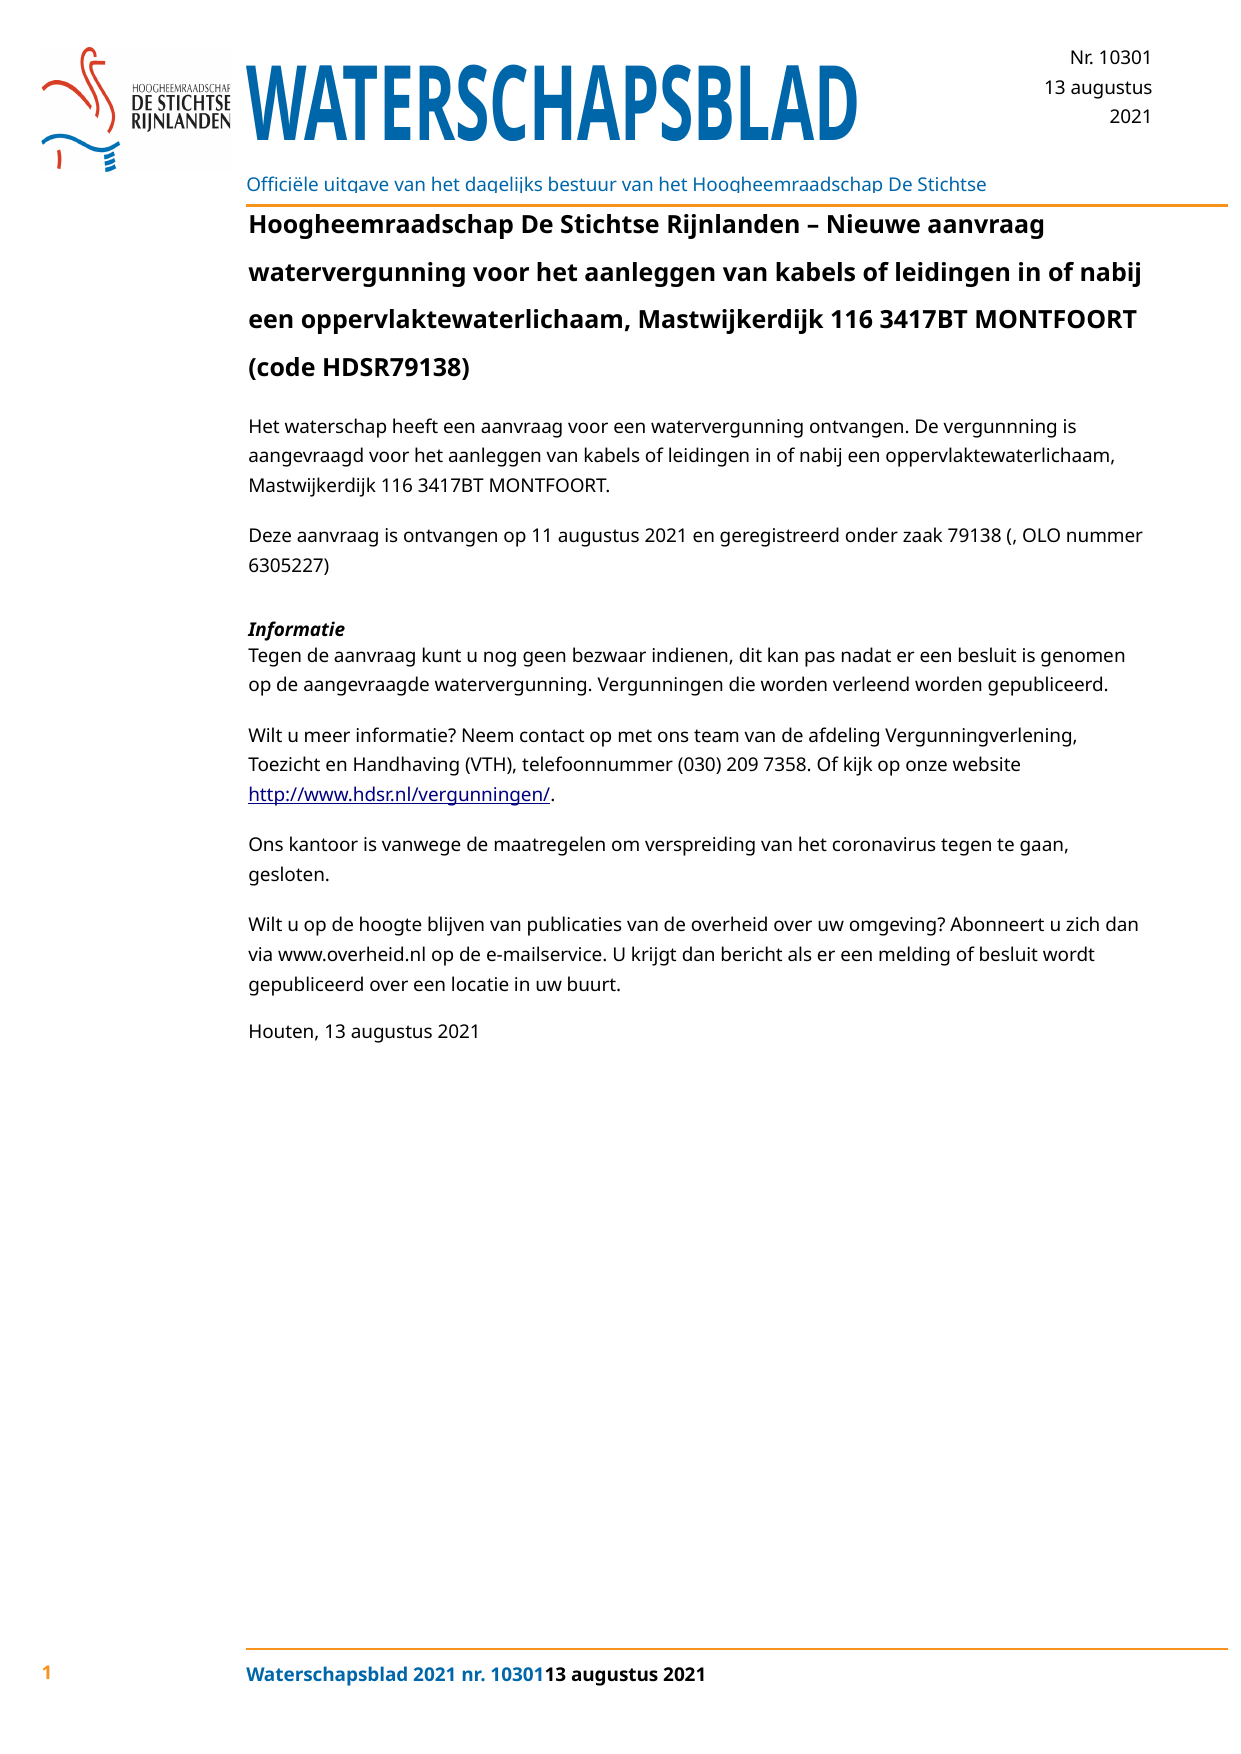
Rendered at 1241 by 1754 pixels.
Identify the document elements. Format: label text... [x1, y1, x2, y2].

text Houten, 13 augustus 2021 [248, 1018, 1152, 1044]
text Het waterschap heeft een aanvraag voor een watervergunning ontvangen. De vergunnning is aangevraagd voor het aanleggen van kabels of leidingen in of nabij een oppervlaktewaterlichaam, Mastwijkerdijk 116 3417BT MONTFOORT. [248, 413, 1152, 498]
text Hoogheemraadschap De Stichtse Rijnlanden – Nieuwe aanvraag watervergunning voor het aanleggen van kabels of leidingen in of nabij een oppervlaktewaterlichaam, Mastwijkerdijk 116 3417BT MONTFOORT (code HDSR79138) [248, 207, 1152, 384]
text Tegen de aanvraag kunt u nog geen bezwaar indienen, dit kan pas nadat er een besluit is genomen op de aangevraagde watervergunning. Vergunningen die worden verleend worden gepubliceerd. [248, 642, 1152, 697]
text Wilt u op de hoogte blijven van publicaties van de overheid over uw omgeving? Abonneert u zich dan via www.overheid.nl op de e-mailservice. U krijgt dan bericht als er een melding of besluit wordt gepubliceerd over een locatie in uw buurt. [248, 912, 1152, 996]
text Wilt u meer informatie? Neem contact op met ons team van de afdeling Vergunningverlening, Toezicht en Handhaving (VTH), telefoonnummer (030) 209 7358. Of kijk op onze website http://www.hdsr.nl/vergunningen/. [248, 722, 1152, 807]
text Ons kantoor is vanwege de maatregelen om verspreiding van het coronavirus tegen te gaan, gesloten. [248, 832, 1152, 887]
text Informatie [248, 616, 1152, 642]
text Deze aanvraag is ontvangen op 11 augustus 2021 en geregistreerd onder zaak 79138 (, OLO nummer 6305227) [248, 523, 1152, 578]
picture [41, 47, 231, 172]
